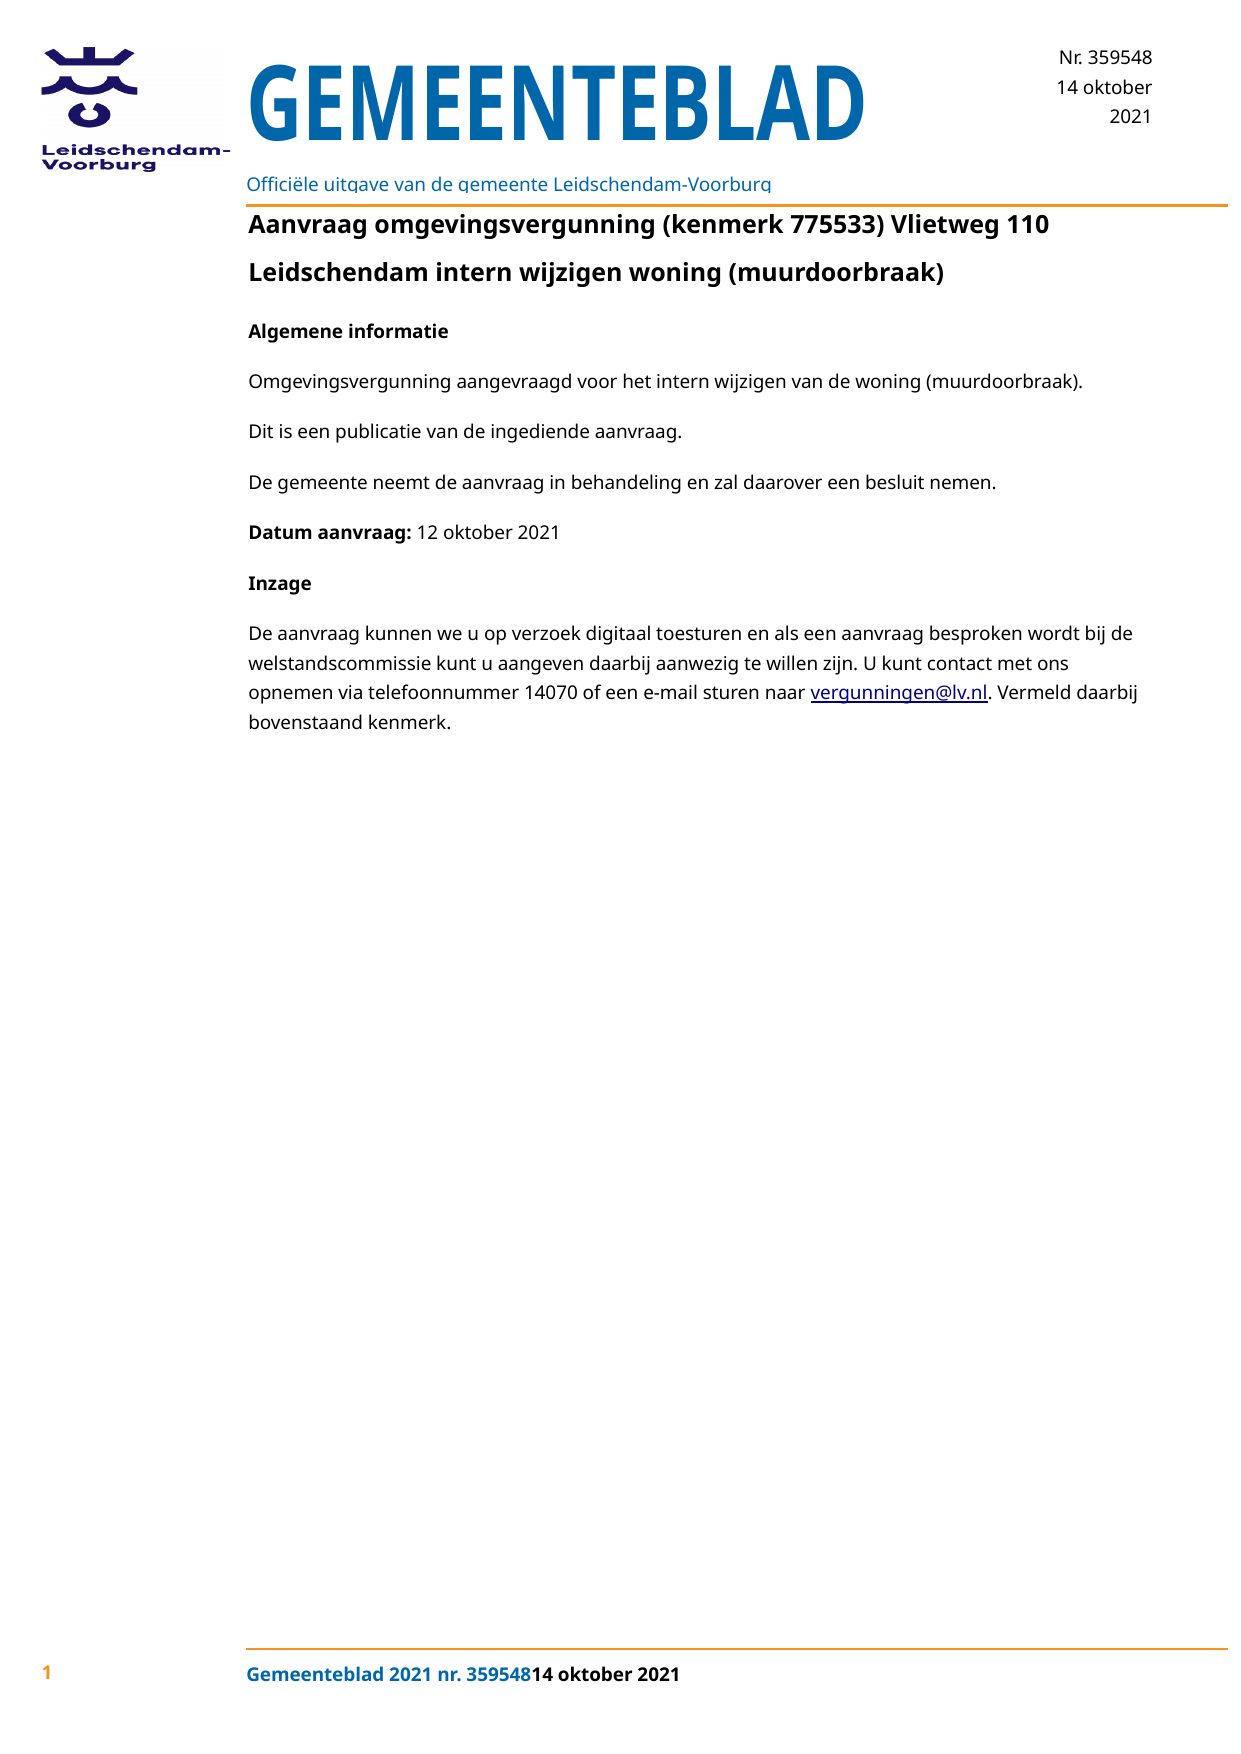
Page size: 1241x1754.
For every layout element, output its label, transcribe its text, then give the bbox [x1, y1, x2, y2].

text Dit is een publicatie van de ingediende aanvraag. [248, 419, 1152, 444]
text Omgevingsvergunning aangevraagd voor het intern wijzigen van de woning (muurdoorbraak). [248, 368, 1152, 394]
text Inzage [248, 570, 1152, 596]
text Algemene informatie [248, 318, 1152, 344]
text De gemeente neemt de aanvraag in behandeling en zal daarover een besluit nemen. [248, 469, 1152, 495]
text Aanvraag omgevingsvergunning (kenmerk 775533) Vlietweg 110 Leidschendam intern wijzigen woning (muurdoorbraak) [248, 207, 1152, 288]
text Datum aanvraag: 12 oktober 2021 [248, 519, 1152, 545]
picture [41, 47, 231, 172]
text De aanvraag kunnen we u op verzoek digitaal toesturen en als een aanvraag besproken wordt bij de welstandscommissie kunt u aangeven daarbij aanwezig te willen zijn. U kunt contact met ons opnemen via telefoonnummer 14070 of een e-mail sturen naar vergunningen@lv.nl. Vermeld daarbij bovenstaand kenmerk. [248, 620, 1152, 735]
